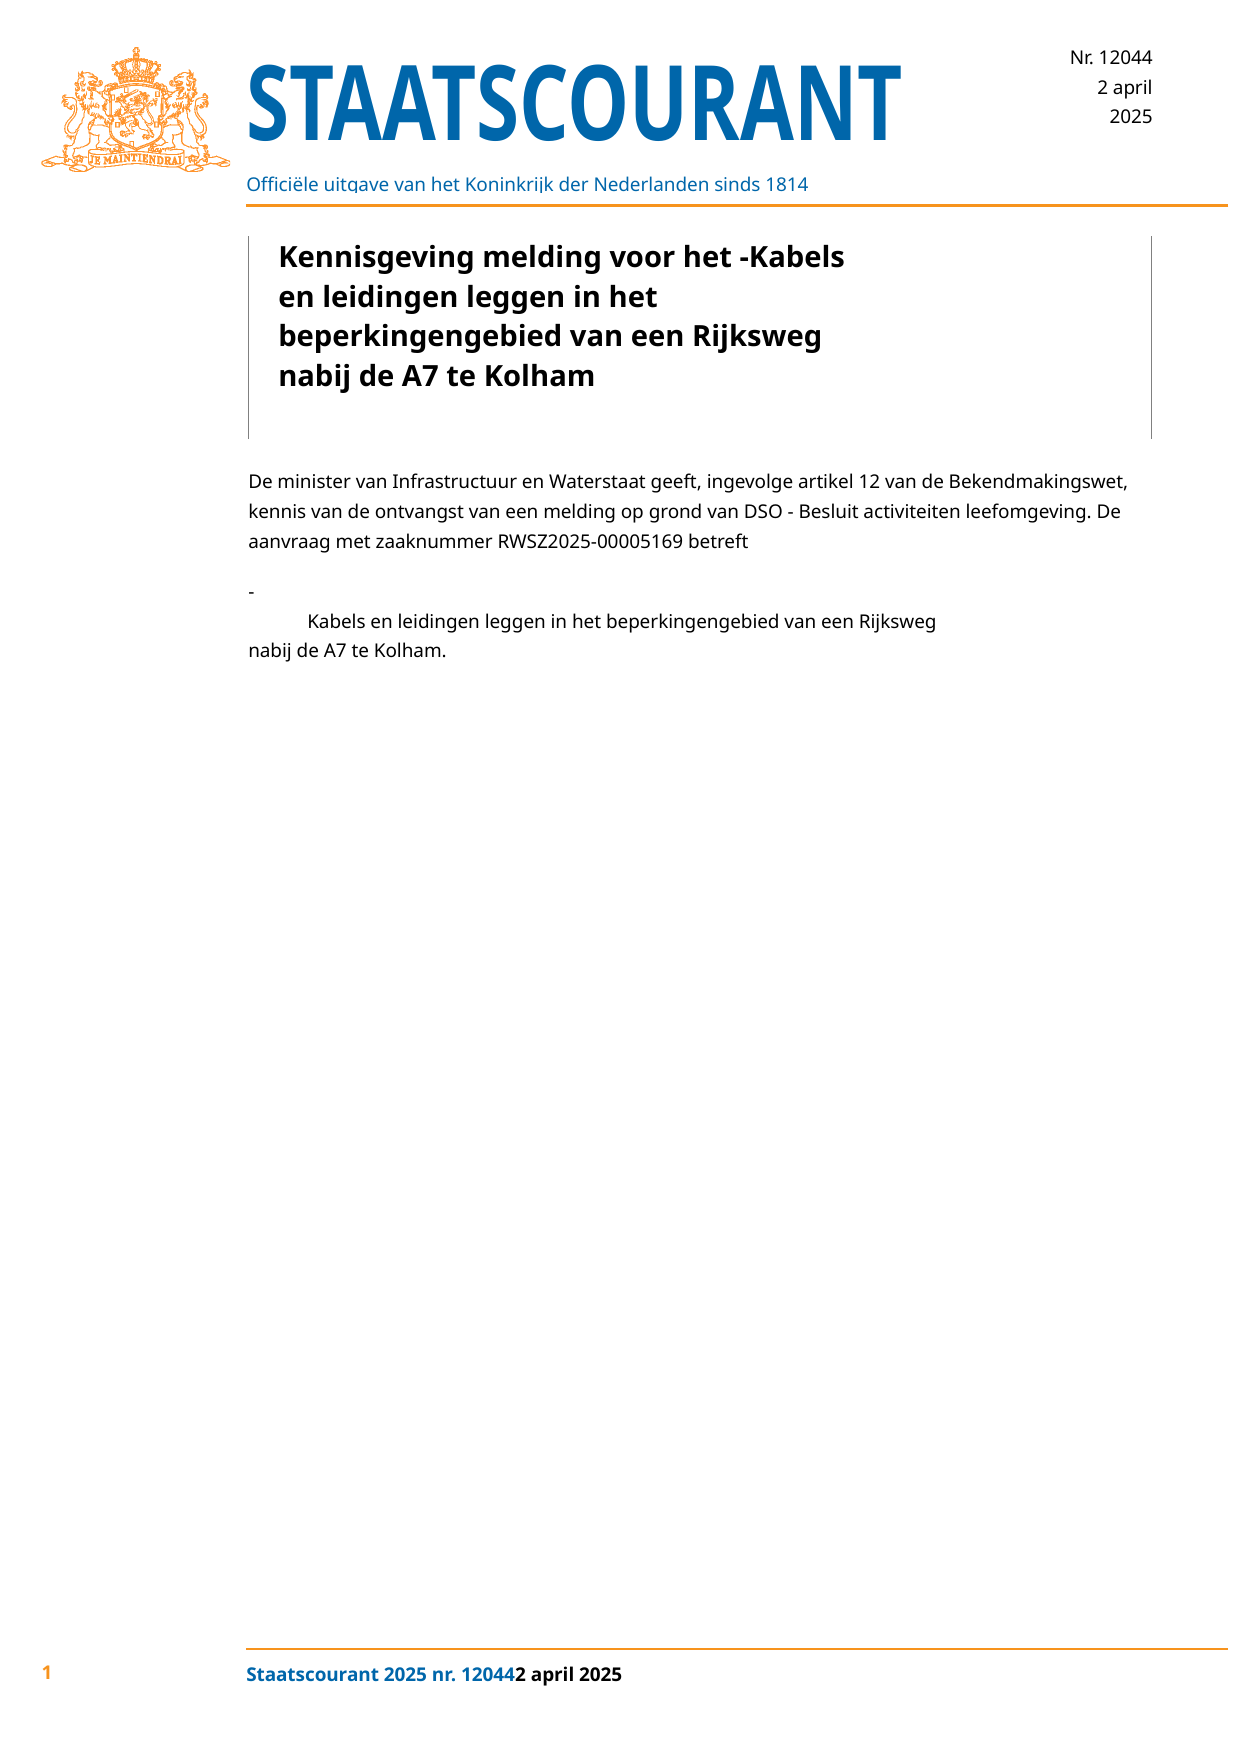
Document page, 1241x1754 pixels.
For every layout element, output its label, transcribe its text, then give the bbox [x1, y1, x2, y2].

text De minister van Infrastructuur en Waterstaat geeft, ingevolge artikel 12 van de Bekendmakingswet, kennis van de ontvangst van een melding op grond van DSO - Besluit activiteiten leefomgeving. De aanvraag met zaaknummer RWSZ2025-00005169 betreft [248, 469, 1152, 553]
picture [41, 47, 231, 172]
list Kabels en leidingen leggen in het beperkingengebied van een Rijksweg [248, 608, 1152, 633]
table_header Kennisgeving melding voor het -Kabels en leidingen leggen in het beperkingengebied van een Rijksweg nabij de A7 te Kolham [249, 236, 850, 439]
table_header [850, 236, 912, 413]
table_header [850, 414, 1151, 439]
table_header [1090, 236, 1151, 413]
picture [912, 236, 1090, 414]
text nabij de A7 te Kolham. [248, 637, 1152, 663]
